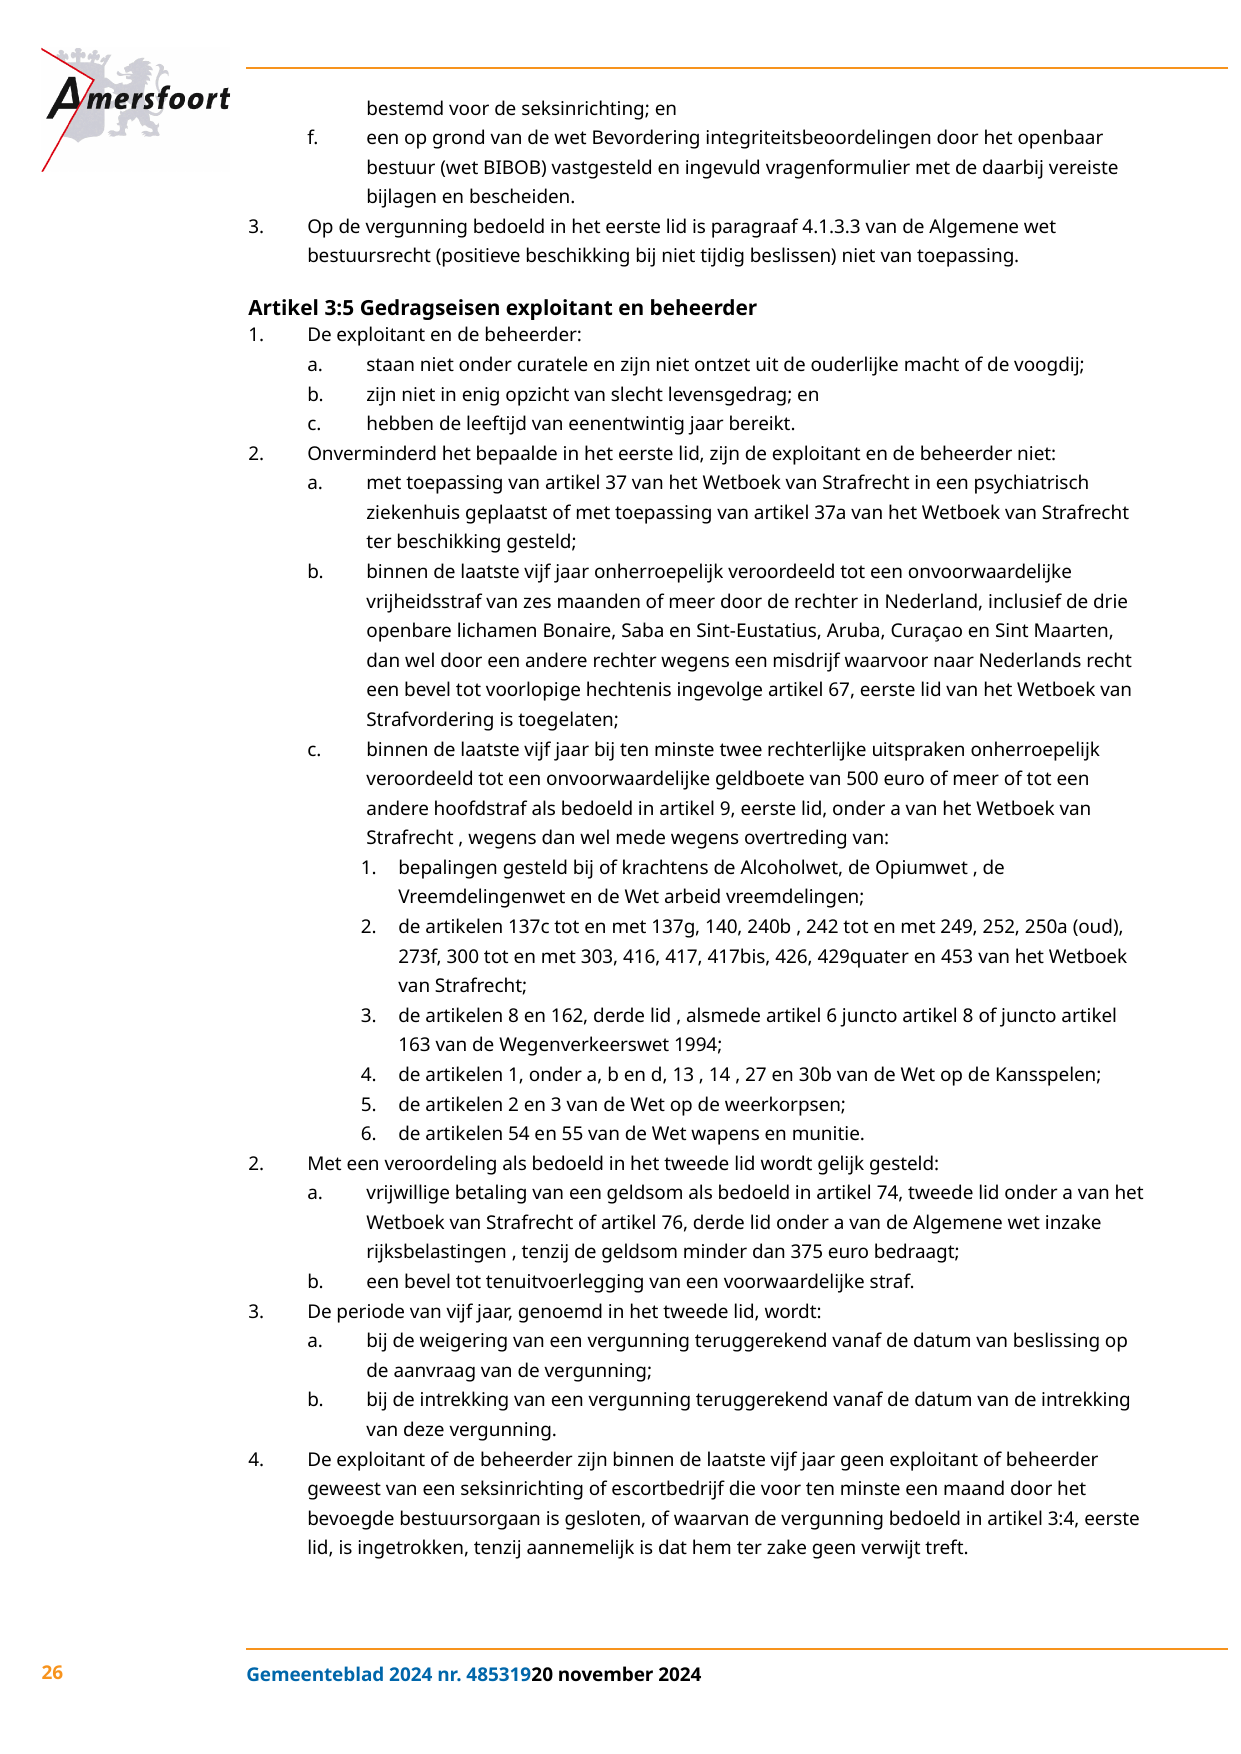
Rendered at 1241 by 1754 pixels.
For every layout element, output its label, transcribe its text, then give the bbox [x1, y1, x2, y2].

list de artikelen 137c tot en met 137g, 140, 240b , 242 tot en met 249, 252, 250a (oud), 273f, 300 tot en met 303, 416, 417, 417bis, 426, 429quater en 453 van het Wetboek van Strafrecht; [361, 913, 1152, 998]
list bestemd voor de seksinrichting; en [307, 95, 1152, 121]
list Op de vergunning bedoeld in het eerste lid is paragraaf 4.1.3.3 van de Algemene wet bestuursrecht (positieve beschikking bij niet tijdig beslissen) niet van toepassing. [248, 213, 1152, 268]
list de artikelen 1, onder a, b en d, 13 , 14 , 27 en 30b van de Wet op de Kansspelen; [361, 1061, 1152, 1087]
list met toepassing van artikel 37 van het Wetboek van Strafrecht in een psychiatrisch ziekenhuis geplaatst of met toepassing van artikel 37a van het Wetboek van Strafrecht ter beschikking gesteld; [307, 469, 1152, 554]
list een bevel tot tenuitvoerlegging van een voorwaardelijke straf. [307, 1268, 1152, 1294]
list binnen de laatste vijf jaar bij ten minste twee rechterlijke uitspraken onherroepelijk veroordeeld tot een onvoorwaardelijke geldboete van 500 euro of meer of tot een andere hoofdstraf als bedoeld in artikel 9, eerste lid, onder a van het Wetboek van Strafrecht , wegens dan wel mede wegens overtreding van: [307, 736, 1152, 850]
text Artikel 3:5 Gedragseisen exploitant en beheerder [248, 293, 1152, 322]
list bij de intrekking van een vergunning teruggerekend vanaf de datum van de intrekking van deze vergunning. [307, 1387, 1152, 1442]
list bepalingen gesteld bij of krachtens de Alcoholwet, de Opiumwet , de Vreemdelingenwet en de Wet arbeid vreemdelingen; [361, 854, 1152, 909]
list zijn niet in enig opzicht van slecht levensgedrag; en [307, 381, 1152, 406]
picture [41, 47, 231, 172]
list Onverminderd het bepaalde in het eerste lid, zijn de exploitant en de beheerder niet: [248, 440, 1152, 466]
list de artikelen 54 en 55 van de Wet wapens en munitie. [361, 1120, 1152, 1146]
list De exploitant en de beheerder: [248, 322, 1152, 347]
list staan niet onder curatele en zijn niet ontzet uit de ouderlijke macht of de voogdij; [307, 351, 1152, 377]
list vrijwillige betaling van een geldsom als bedoeld in artikel 74, tweede lid onder a van het Wetboek van Strafrecht of artikel 76, derde lid onder a van de Algemene wet inzake rijksbelastingen , tenzij de geldsom minder dan 375 euro bedraagt; [307, 1179, 1152, 1264]
list de artikelen 2 en 3 van de Wet op de weerkorpsen; [361, 1091, 1152, 1116]
list een op grond van de wet Bevordering integriteitsbeoordelingen door het openbaar bestuur (wet BIBOB) vastgesteld en ingevuld vragenformulier met de daarbij vereiste bijlagen en bescheiden. [307, 124, 1152, 209]
list bij de weigering van een vergunning teruggerekend vanaf de datum van beslissing op de aanvraag van de vergunning; [307, 1327, 1152, 1383]
list De periode van vijf jaar, genoemd in het tweede lid, wordt: [248, 1298, 1152, 1323]
list binnen de laatste vijf jaar onherroepelijk veroordeeld tot een onvoorwaardelijke vrijheidsstraf van zes maanden of meer door de rechter in Nederland, inclusief de drie openbare lichamen Bonaire, Saba en Sint-Eustatius, Aruba, Curaçao en Sint Maarten, dan wel door een andere rechter wegens een misdrijf waarvoor naar Nederlands recht een bevel tot voorlopige hechtenis ingevolge artikel 67, eerste lid van het Wetboek van Strafvordering is toegelaten; [307, 558, 1152, 732]
list Met een veroordeling als bedoeld in het tweede lid wordt gelijk gesteld: [248, 1150, 1152, 1176]
list De exploitant of de beheerder zijn binnen de laatste vijf jaar geen exploitant of beheerder geweest van een seksinrichting of escortbedrijf die voor ten minste een maand door het bevoegde bestuursorgaan is gesloten, of waarvan de vergunning bedoeld in artikel 3:4, eerste lid, is ingetrokken, tenzij aannemelijk is dat hem ter zake geen verwijt treft. [248, 1446, 1152, 1560]
list de artikelen 8 en 162, derde lid , alsmede artikel 6 juncto artikel 8 of juncto artikel 163 van de Wegenverkeerswet 1994; [361, 1002, 1152, 1057]
list hebben de leeftijd van eenentwintig jaar bereikt. [307, 410, 1152, 436]
